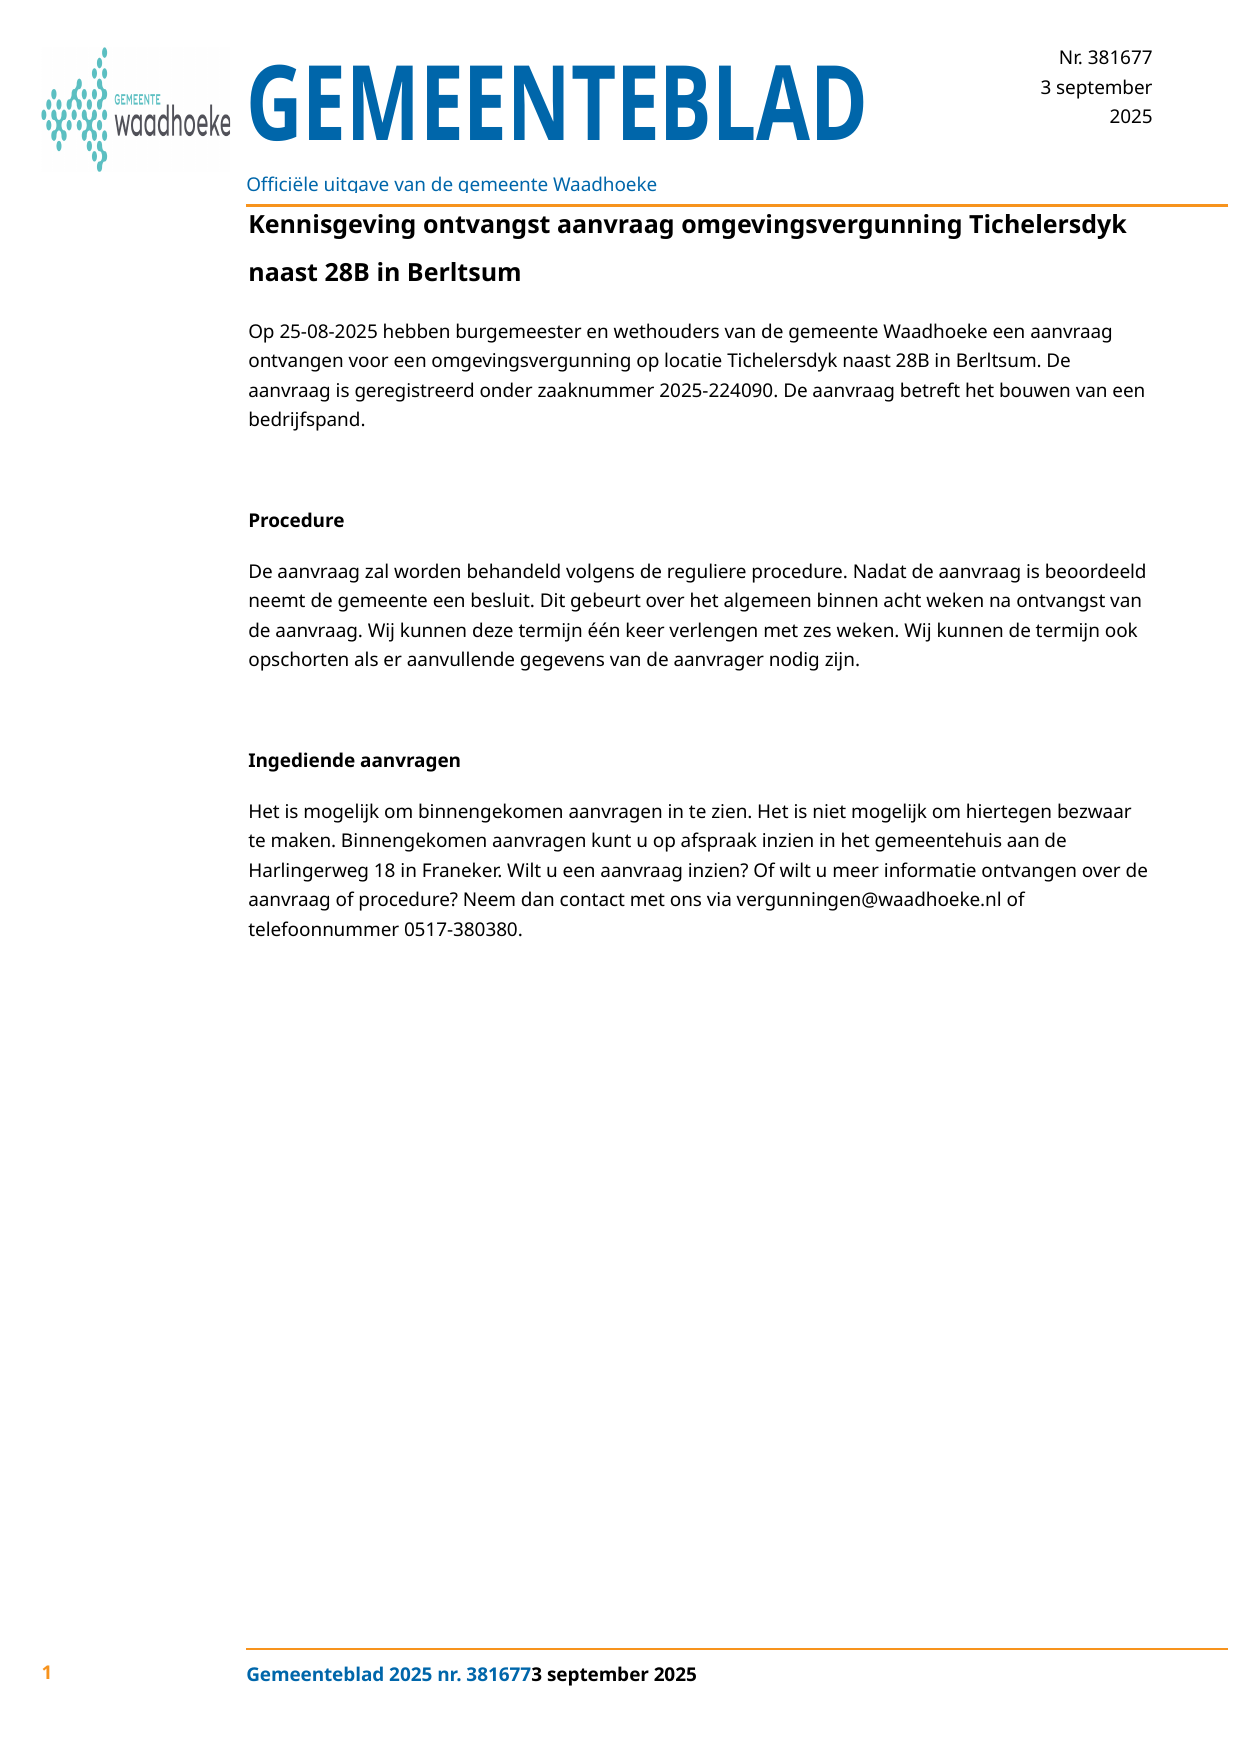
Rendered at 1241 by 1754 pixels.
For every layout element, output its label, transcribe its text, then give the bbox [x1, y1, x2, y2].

text Op 25-08-2025 hebben burgemeester en wethouders van de gemeente Waadhoeke een aanvraag ontvangen voor een omgevingsvergunning op locatie Tichelersdyk naast 28B in Berltsum. De aanvraag is geregistreerd onder zaaknummer 2025-224090. De aanvraag betreft het bouwen van een bedrijfspand. [248, 318, 1152, 432]
text Ingediende aanvragen [248, 747, 1152, 773]
text Kennisgeving ontvangst aanvraag omgevingsvergunning Tichelersdyk naast 28B in Berltsum [248, 207, 1152, 288]
text Procedure [248, 507, 1152, 533]
text Het is mogelijk om binnengekomen aanvragen in te zien. Het is niet mogelijk om hiertegen bezwaar te maken. Binnengekomen aanvragen kunt u op afspraak inzien in het gemeentehuis aan de Harlingerweg 18 in Franeker. Wilt u een aanvraag inzien? Of wilt u meer informatie ontvangen over de aanvraag of procedure? Neem dan contact met ons via vergunningen@waadhoeke.nl of telefoonnummer 0517-380380. [248, 798, 1152, 942]
picture [41, 47, 231, 172]
text De aanvraag zal worden behandeld volgens de reguliere procedure. Nadat de aanvraag is beoordeeld neemt de gemeente een besluit. Dit gebeurt over het algemeen binnen acht weken na ontvangst van de aanvraag. Wij kunnen deze termijn één keer verlengen met zes weken. Wij kunnen de termijn ook opschorten als er aanvullende gegevens van de aanvrager nodig zijn. [248, 558, 1152, 672]
